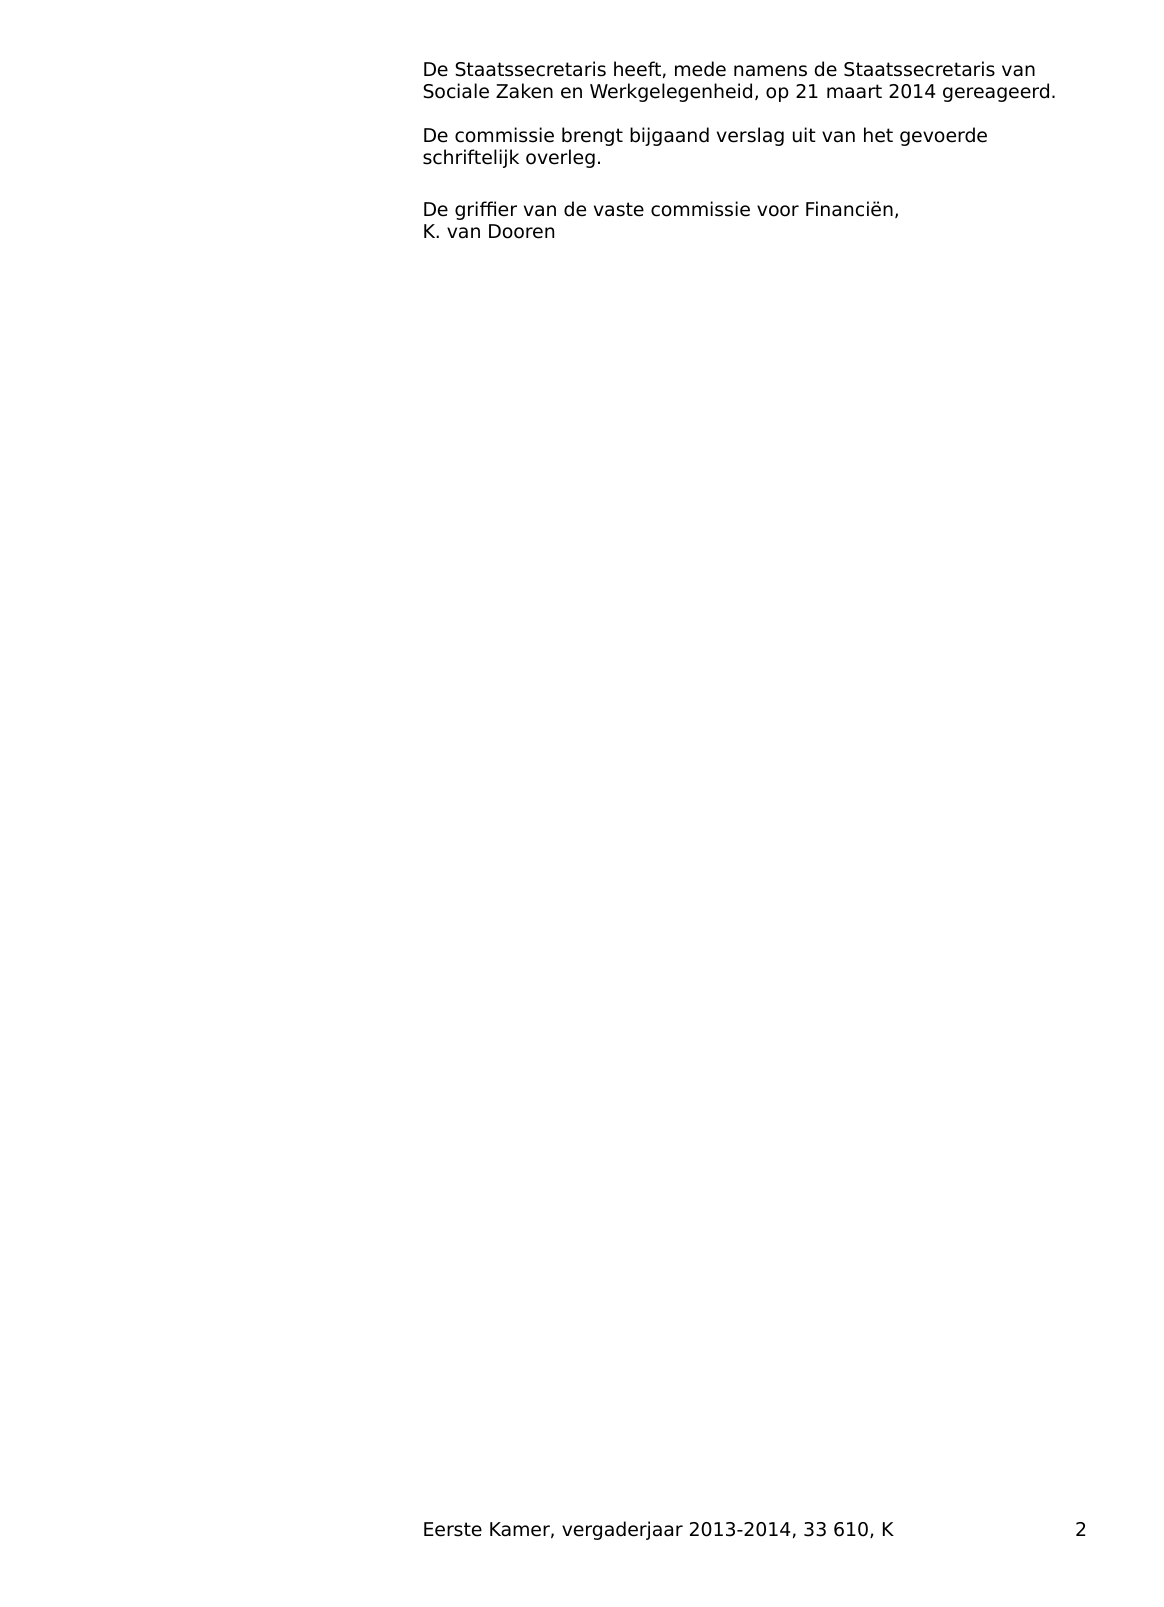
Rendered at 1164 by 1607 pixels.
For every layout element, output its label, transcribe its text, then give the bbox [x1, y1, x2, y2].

text De Staatssecretaris heeft, mede namens de Staatssecretaris van Sociale Zaken en Werkgelegenheid, op 21 maart 2014 gereageerd. [422, 59, 1087, 103]
text De commissie brengt bijgaand verslag uit van het gevoerde schriftelijk overleg. [422, 125, 1087, 169]
text De griffier van de vaste commissie voor Financiën, K. van Dooren [422, 199, 1087, 243]
